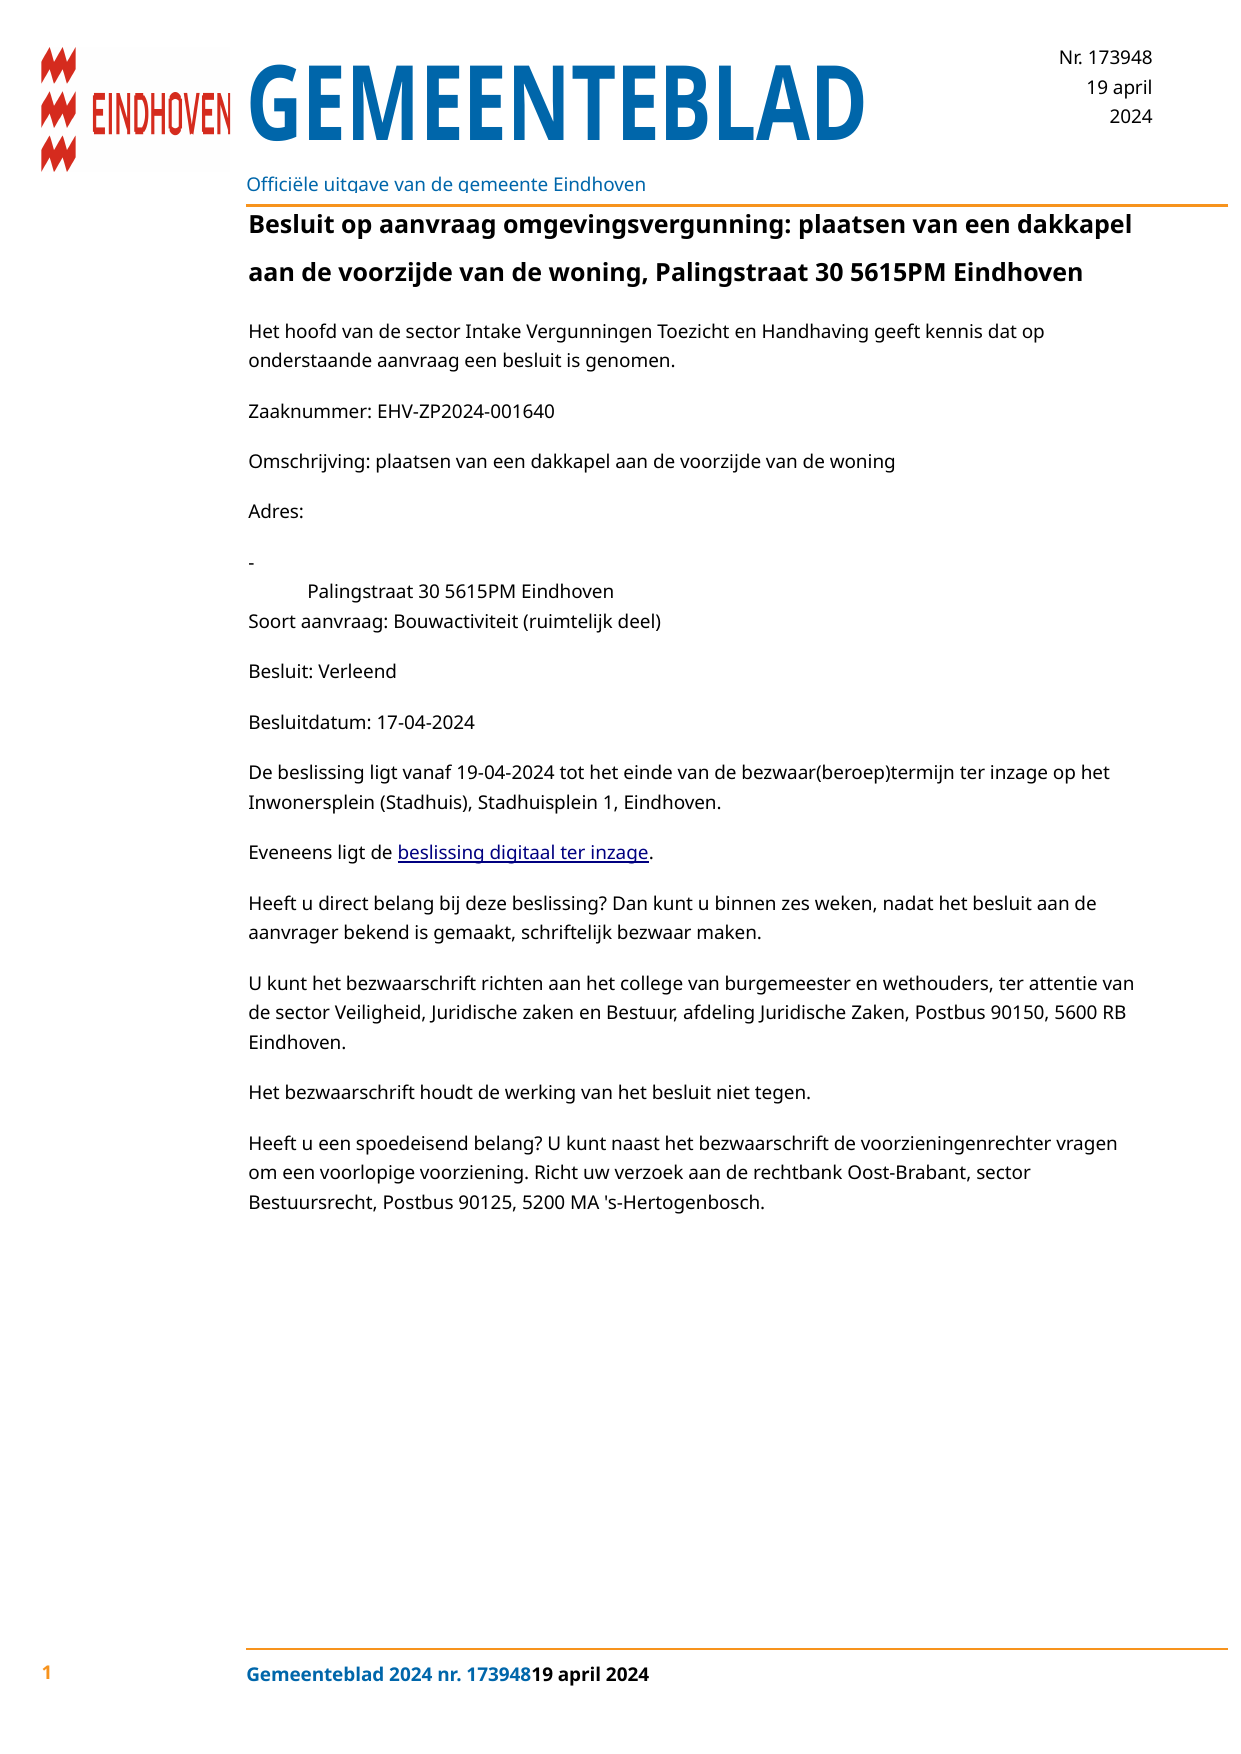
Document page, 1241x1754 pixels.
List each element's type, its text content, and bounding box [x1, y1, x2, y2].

text Soort aanvraag: Bouwactiviteit (ruimtelijk deel) [248, 608, 1152, 634]
text Eveneens ligt de beslissing digitaal ter inzage. [248, 839, 1152, 865]
text Het bezwaarschrift houdt de werking van het besluit niet tegen. [248, 1079, 1152, 1105]
text Heeft u direct belang bij deze beslissing? Dan kunt u binnen zes weken, nadat het besluit aan de aanvrager bekend is gemaakt, schriftelijk bezwaar maken. [248, 890, 1152, 945]
text Besluit: Verleend [248, 659, 1152, 684]
text De beslissing ligt vanaf 19-04-2024 tot het einde van de bezwaar(beroep)termijn ter inzage op het Inwonersplein (Stadhuis), Stadhuisplein 1, Eindhoven. [248, 759, 1152, 815]
picture [41, 47, 231, 172]
text Het hoofd van de sector Intake Vergunningen Toezicht en Handhaving geeft kennis dat op onderstaande aanvraag een besluit is genomen. [248, 318, 1152, 373]
text Besluit op aanvraag omgevingsvergunning: plaatsen van een dakkapel aan de voorzijde van de woning, Palingstraat 30 5615PM Eindhoven [248, 207, 1152, 288]
text U kunt het bezwaarschrift richten aan het college van burgemeester en wethouders, ter attentie van de sector Veiligheid, Juridische zaken en Bestuur, afdeling Juridische Zaken, Postbus 90150, 5600 RB Eindhoven. [248, 970, 1152, 1055]
text Zaaknummer: EHV-ZP2024-001640 [248, 398, 1152, 424]
text Besluitdatum: 17-04-2024 [248, 709, 1152, 735]
text Omschrijving: plaatsen van een dakkapel aan de voorzijde van de woning [248, 448, 1152, 474]
text Adres: [248, 499, 1152, 524]
list Palingstraat 30 5615PM Eindhoven [248, 579, 1152, 604]
text Heeft u een spoedeisend belang? U kunt naast het bezwaarschrift de voorzieningenrechter vragen om een voorlopige voorziening. Richt uw verzoek aan de rechtbank Oost-Brabant, sector Bestuursrecht, Postbus 90125, 5200 MA 's-Hertogenbosch. [248, 1130, 1152, 1215]
